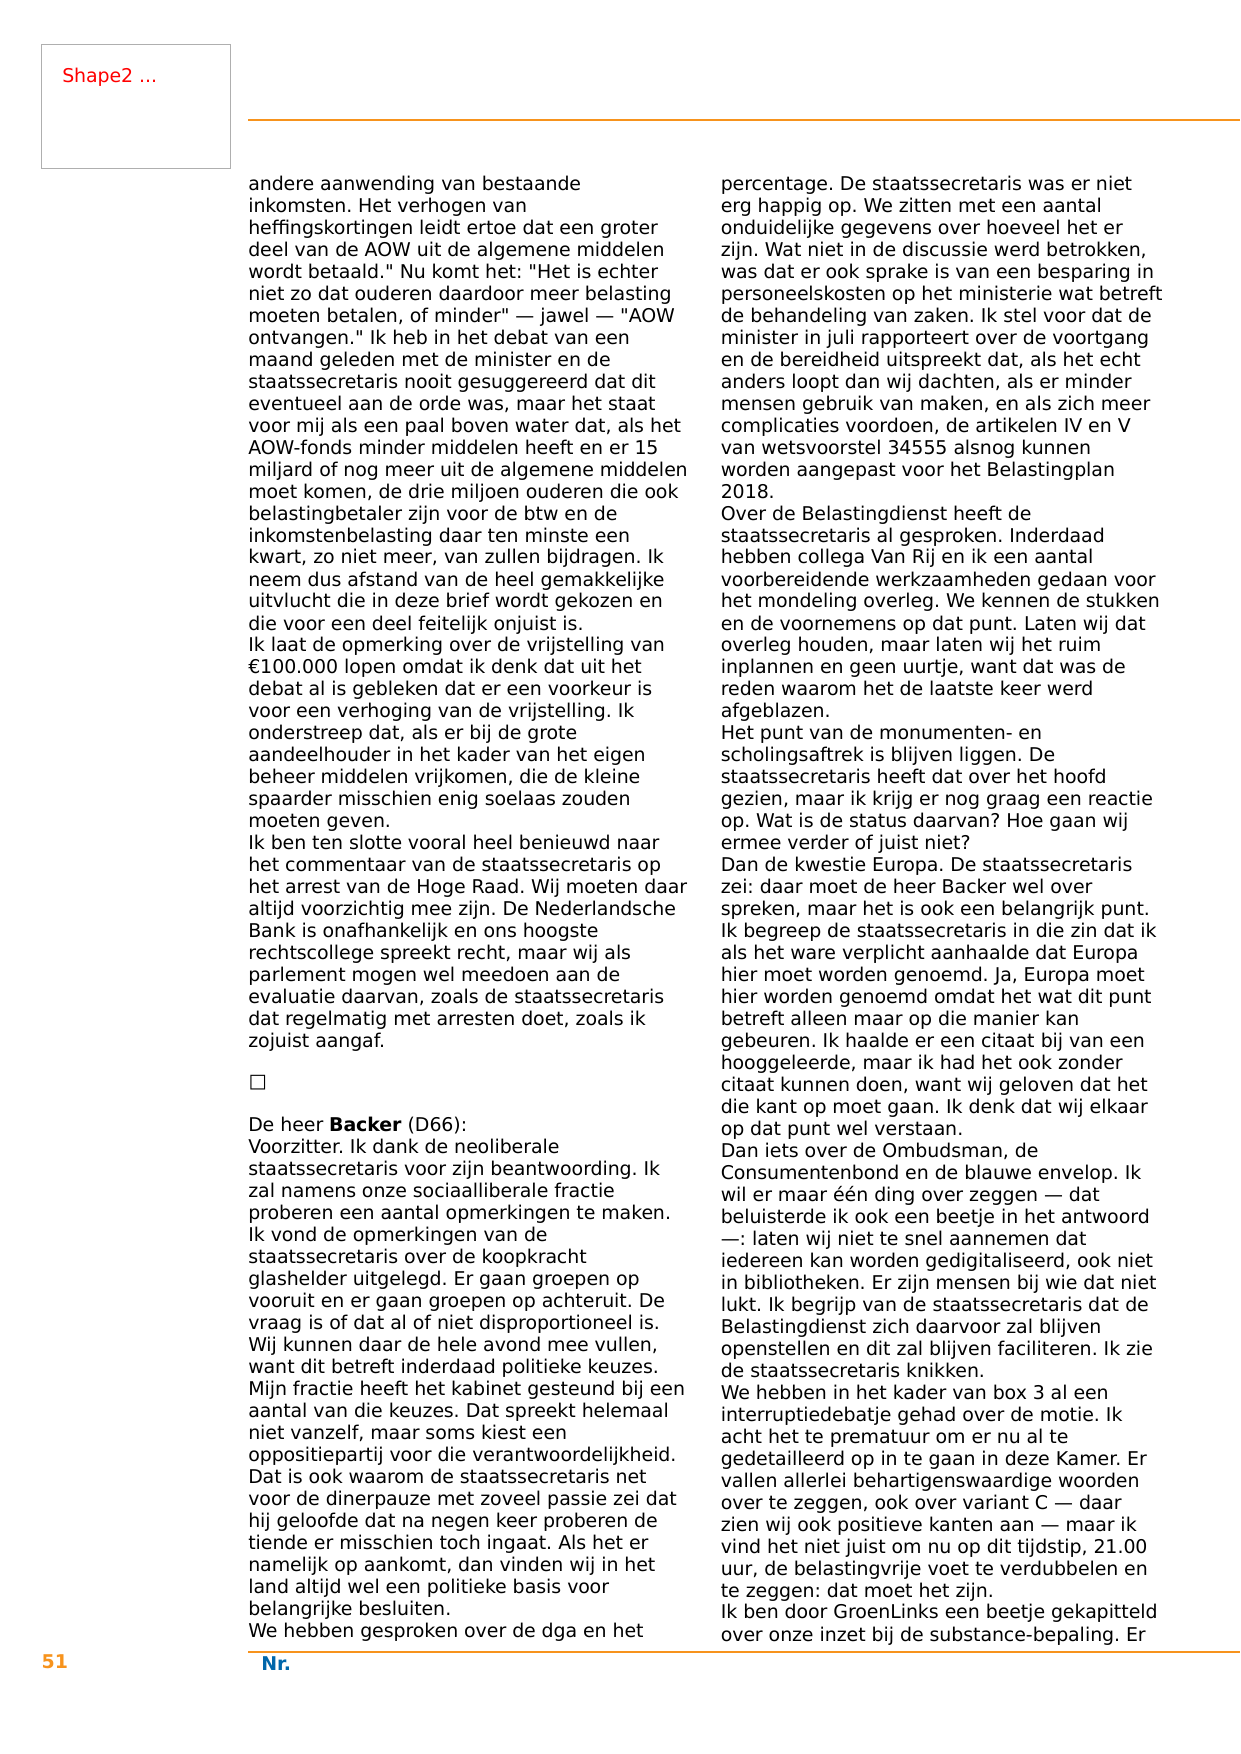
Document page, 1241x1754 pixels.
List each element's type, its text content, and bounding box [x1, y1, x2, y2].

text We hebben in het kader van box 3 al een interruptiedebatje gehad over de motie. Ik acht het te prematuur om er nu al te gedetailleerd op in te gaan in deze Kamer. Er vallen allerlei behartigenswaardige woorden over te zeggen, ook over variant C — daar zien wij ook positieve kanten aan — maar ik vind het niet juist om nu op dit tijdstip, 21.00 uur, de belastingvrije voet te verdubbelen en te zeggen: dat moet het zijn. [721, 1382, 1163, 1601]
text Ik ben ten slotte vooral heel benieuwd naar het commentaar van de staatssecretaris op het arrest van de Hoge Raad. Wij moeten daar altijd voorzichtig mee zijn. De Nederlandsche Bank is onafhankelijk en ons hoogste rechtscollege spreekt recht, maar wij als parlement mogen wel meedoen aan de evaluatie daarvan, zoals de staatssecretaris dat regelmatig met arresten doet, zoals ik zojuist aangaf. [248, 832, 691, 1052]
text Het punt van de monumenten- en scholingsaftrek is blijven liggen. De staatssecretaris heeft dat over het hoofd gezien, maar ik krijg er nog graag een reactie op. Wat is de status daarvan? Hoe gaan wij ermee verder of juist niet? [721, 722, 1163, 854]
text Voorzitter. Ik dank de neoliberale staatssecretaris voor zijn beantwoording. Ik zal namens onze sociaalliberale fractie proberen een aantal opmerkingen te maken. Ik vond de opmerkingen van de staatssecretaris over de koopkracht glashelder uitgelegd. Er gaan groepen op vooruit en er gaan groepen op achteruit. De vraag is of dat al of niet disproportioneel is. Wij kunnen daar de hele avond mee vullen, want dit betreft inderdaad politieke keuzes. Mijn fractie heeft het kabinet gesteund bij een aantal van die keuzes. Dat spreekt helemaal niet vanzelf, maar soms kiest een oppositiepartij voor die verantwoordelijkheid. Dat is ook waarom de staatssecretaris net voor de dinerpauze met zoveel passie zei dat hij geloofde dat na negen keer proberen de tiende er misschien toch ingaat. Als het er namelijk op aankomt, dan vinden wij in het land altijd wel een politieke basis voor belangrijke besluiten. [248, 1136, 691, 1619]
text Ik laat de opmerking over de vrijstelling van €100.000 lopen omdat ik denk dat uit het debat al is gebleken dat er een voorkeur is voor een verhoging van de vrijstelling. Ik onderstreep dat, als er bij de grote aandeelhouder in het kader van het eigen beheer middelen vrijkomen, die de kleine spaarder misschien enig soelaas zouden moeten geven. [248, 634, 691, 832]
text Dan iets over de Ombudsman, de Consumentenbond en de blauwe envelop. Ik wil er maar één ding over zeggen — dat beluisterde ik ook een beetje in het antwoord —: laten wij niet te snel aannemen dat iedereen kan worden gedigitaliseerd, ook niet in bibliotheken. Er zijn mensen bij wie dat niet lukt. Ik begrijp van de staatssecretaris dat de Belastingdienst zich daarvoor zal blijven openstellen en dit zal blijven faciliteren. Ik zie de staatssecretaris knikken. [721, 1140, 1163, 1382]
text De heer Backer (D66): [248, 1114, 691, 1136]
text percentage. De staatssecretaris was er niet erg happig op. We zitten met een aantal onduidelijke gegevens over hoeveel het er zijn. Wat niet in de discussie werd betrokken, was dat er ook sprake is van een besparing in personeelskosten op het ministerie wat betreft de behandeling van zaken. Ik stel voor dat de minister in juli rapporteert over de voortgang en de bereidheid uitspreekt dat, als het echt anders loopt dan wij dachten, als er minder mensen gebruik van maken, en als zich meer complicaties voordoen, de artikelen IV en V van wetsvoorstel 34555 alsnog kunnen worden aangepast voor het Belastingplan 2018. [721, 173, 1163, 502]
text andere aanwending van bestaande inkomsten. Het verhogen van heffingskortingen leidt ertoe dat een groter deel van de AOW uit de algemene middelen wordt betaald." Nu komt het: "Het is echter niet zo dat ouderen daardoor meer belasting moeten betalen, of minder" — jawel — "AOW ontvangen." Ik heb in het debat van een maand geleden met de minister en de staatssecretaris nooit gesuggereerd dat dit eventueel aan de orde was, maar het staat voor mij als een paal boven water dat, als het AOW-fonds minder middelen heeft en er 15 miljard of nog meer uit de algemene middelen moet komen, de drie miljoen ouderen die ook belastingbetaler zijn voor de btw en de inkomstenbelasting daar ten minste een kwart, zo niet meer, van zullen bijdragen. Ik neem dus afstand van de heel gemakkelijke uitvlucht die in deze brief wordt gekozen en die voor een deel feitelijk onjuist is. [248, 173, 691, 634]
text Ik ben door GroenLinks een beetje gekapitteld over onze inzet bij de substance-bepaling. Er [721, 1601, 1163, 1645]
text We hebben gesproken over de dga en het [248, 1619, 691, 1641]
text Over de Belastingdienst heeft de staatssecretaris al gesproken. Inderdaad hebben collega Van Rij en ik een aantal voorbereidende werkzaamheden gedaan voor het mondeling overleg. We kennen de stukken en de voornemens op dat punt. Laten wij dat overleg houden, maar laten wij het ruim inplannen en geen uurtje, want dat was de reden waarom het de laatste keer werd afgeblazen. [721, 502, 1163, 722]
text Dan de kwestie Europa. De staatssecretaris zei: daar moet de heer Backer wel over spreken, maar het is ook een belangrijk punt. Ik begreep de staatssecretaris in die zin dat ik als het ware verplicht aanhaalde dat Europa hier moet worden genoemd. Ja, Europa moet hier worden genoemd omdat het wat dit punt betreft alleen maar op die manier kan gebeuren. Ik haalde er een citaat bij van een hooggeleerde, maar ik had het ook zonder citaat kunnen doen, want wij geloven dat het die kant op moet gaan. Ik denk dat wij elkaar op dat punt wel verstaan. [721, 854, 1163, 1140]
text ⬜ [248, 1072, 691, 1094]
